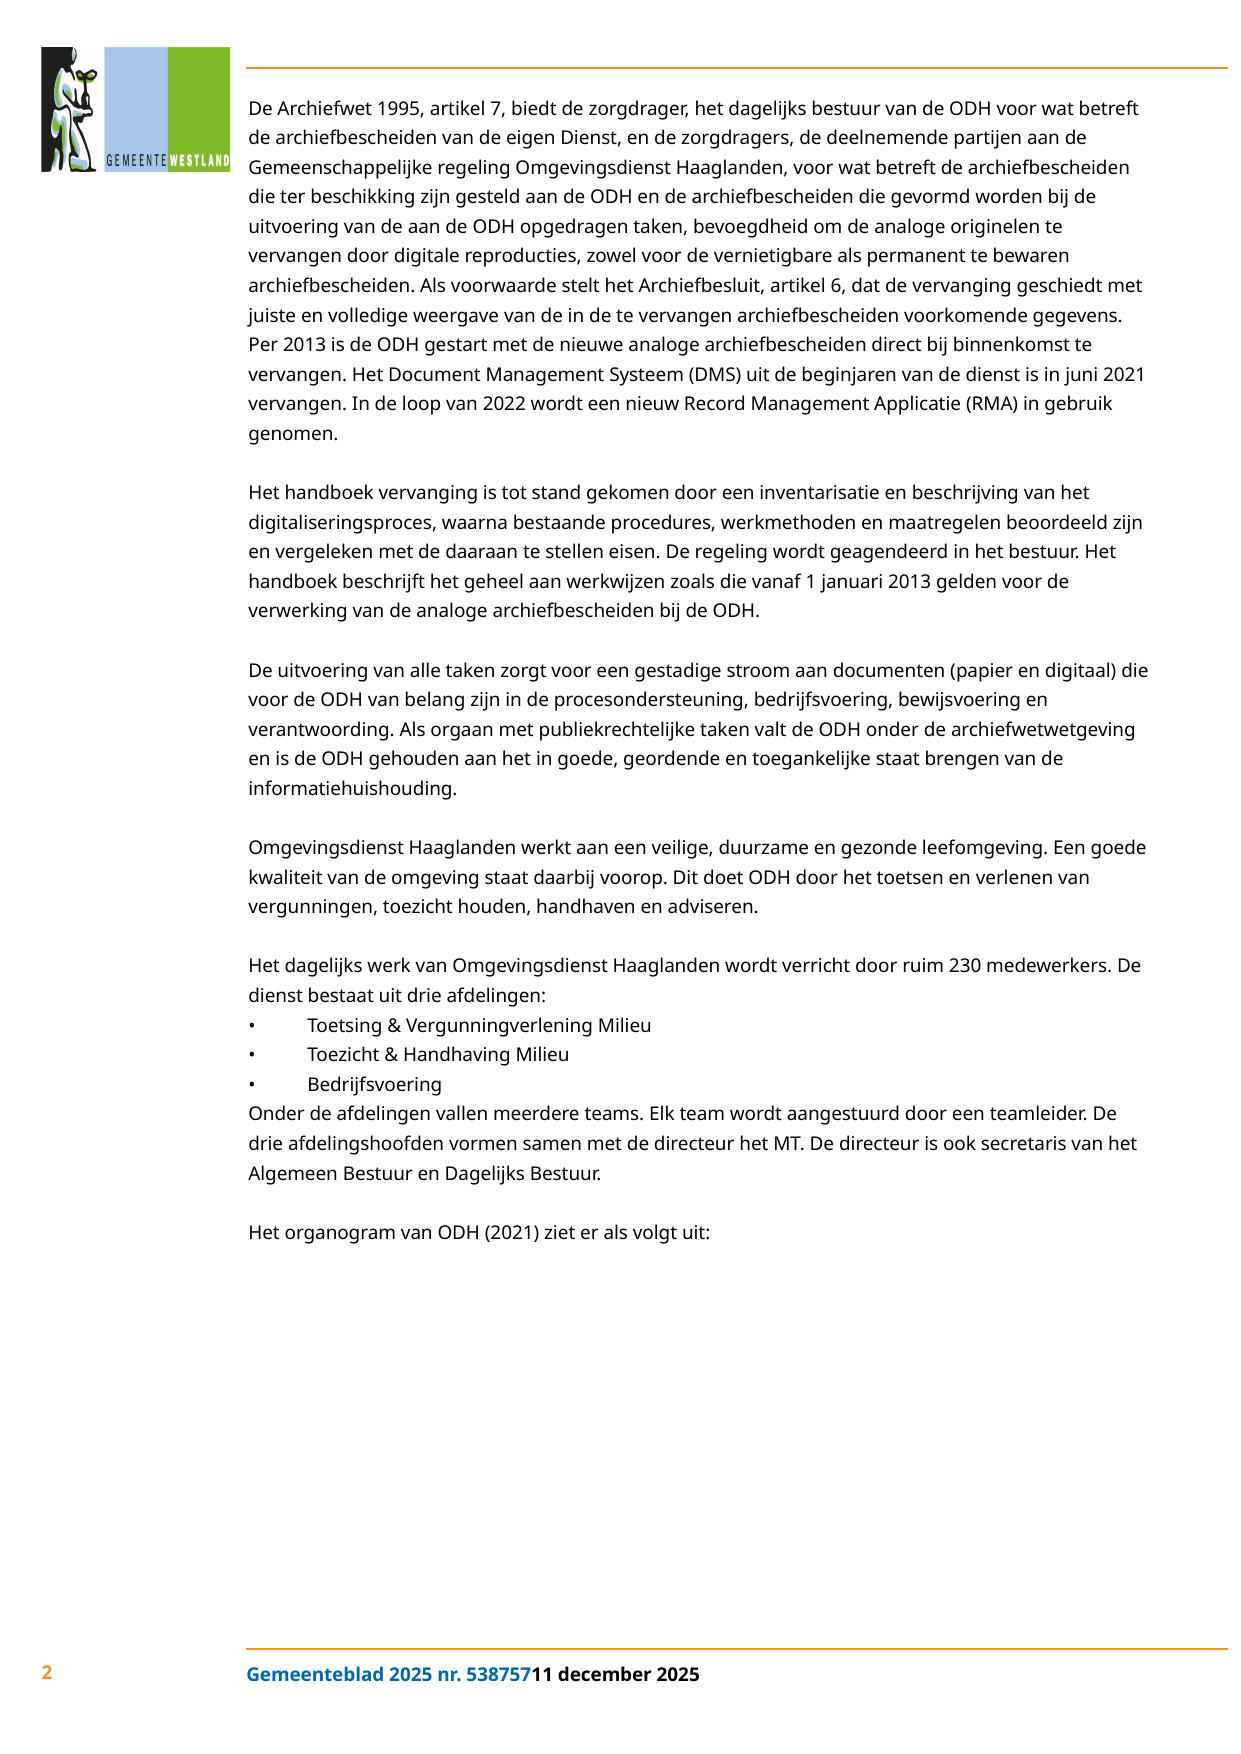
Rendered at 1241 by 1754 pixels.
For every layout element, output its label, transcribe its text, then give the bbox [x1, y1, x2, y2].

text De Archiefwet 1995, artikel 7, biedt de zorgdrager, het dagelijks bestuur van de ODH voor wat betreft de archiefbescheiden van de eigen Dienst, en de zorgdragers, de deelnemende partijen aan de Gemeenschappelijke regeling Omgevingsdienst Haaglanden, voor wat betreft de archiefbescheiden die ter beschikking zijn gesteld aan de ODH en de archiefbescheiden die gevormd worden bij de uitvoering van de aan de ODH opgedragen taken, bevoegdheid om de analoge originelen te vervangen door digitale reproducties, zowel voor de vernietigbare als permanent te bewaren archiefbescheiden. Als voorwaarde stelt het Archiefbesluit, artikel 6, dat de vervanging geschiedt met juiste en volledige weergave van de in de te vervangen archiefbescheiden voorkomende gegevens. Per 2013 is de ODH gestart met de nieuwe analoge archiefbescheiden direct bij binnenkomst te vervangen. Het Document Management Systeem (DMS) uit de beginjaren van de dienst is in juni 2021 vervangen. In de loop van 2022 wordt een nieuw Record Management Applicatie (RMA) in gebruik genomen. [248, 95, 1152, 446]
text Omgevingsdienst Haaglanden werkt aan een veilige, duurzame en gezonde leefomgeving. Een goede kwaliteit van de omgeving staat daarbij voorop. Dit doet ODH door het toetsen en verlenen van vergunningen, toezicht houden, handhaven en adviseren. [248, 834, 1152, 919]
text De uitvoering van alle taken zorgt voor een gestadige stroom aan documenten (papier en digitaal) die voor de ODH van belang zijn in de procesondersteuning, bedrijfsvoering, bewijsvoering en verantwoording. Als orgaan met publiekrechtelijke taken valt de ODH onder de archiefwetwetgeving en is de ODH gehouden aan het in goede, geordende en toegankelijke staat brengen van de informatiehuishouding. [248, 657, 1152, 801]
text Het handboek vervanging is tot stand gekomen door een inventarisatie en beschrijving van het digitaliseringsproces, waarna bestaande procedures, werkmethoden en maatregelen beoordeeld zijn en vergeleken met de daaraan te stellen eisen. De regeling wordt geagendeerd in het bestuur. Het handboek beschrijft het geheel aan werkwijzen zoals die vanaf 1 januari 2013 gelden voor de verwerking van de analoge archiefbescheiden bij de ODH. [248, 479, 1152, 623]
text Het dagelijks werk van Omgevingsdienst Haaglanden wordt verricht door ruim 230 medewerkers. De dienst bestaat uit drie afdelingen: [248, 953, 1152, 1008]
list Toezicht & Handhaving Milieu [248, 1041, 1152, 1067]
text Het organogram van ODH (2021) ziet er als volgt uit: [248, 1219, 1152, 1245]
text Onder de afdelingen vallen meerdere teams. Elk team wordt aangestuurd door een teamleider. De drie afdelingshoofden vormen samen met de directeur het MT. De directeur is ook secretaris van het Algemeen Bestuur en Dagelijks Bestuur. [248, 1101, 1152, 1186]
list Bedrijfsvoering [248, 1071, 1152, 1097]
picture [41, 47, 231, 172]
list Toetsing & Vergunningverlening Milieu [248, 1012, 1152, 1038]
